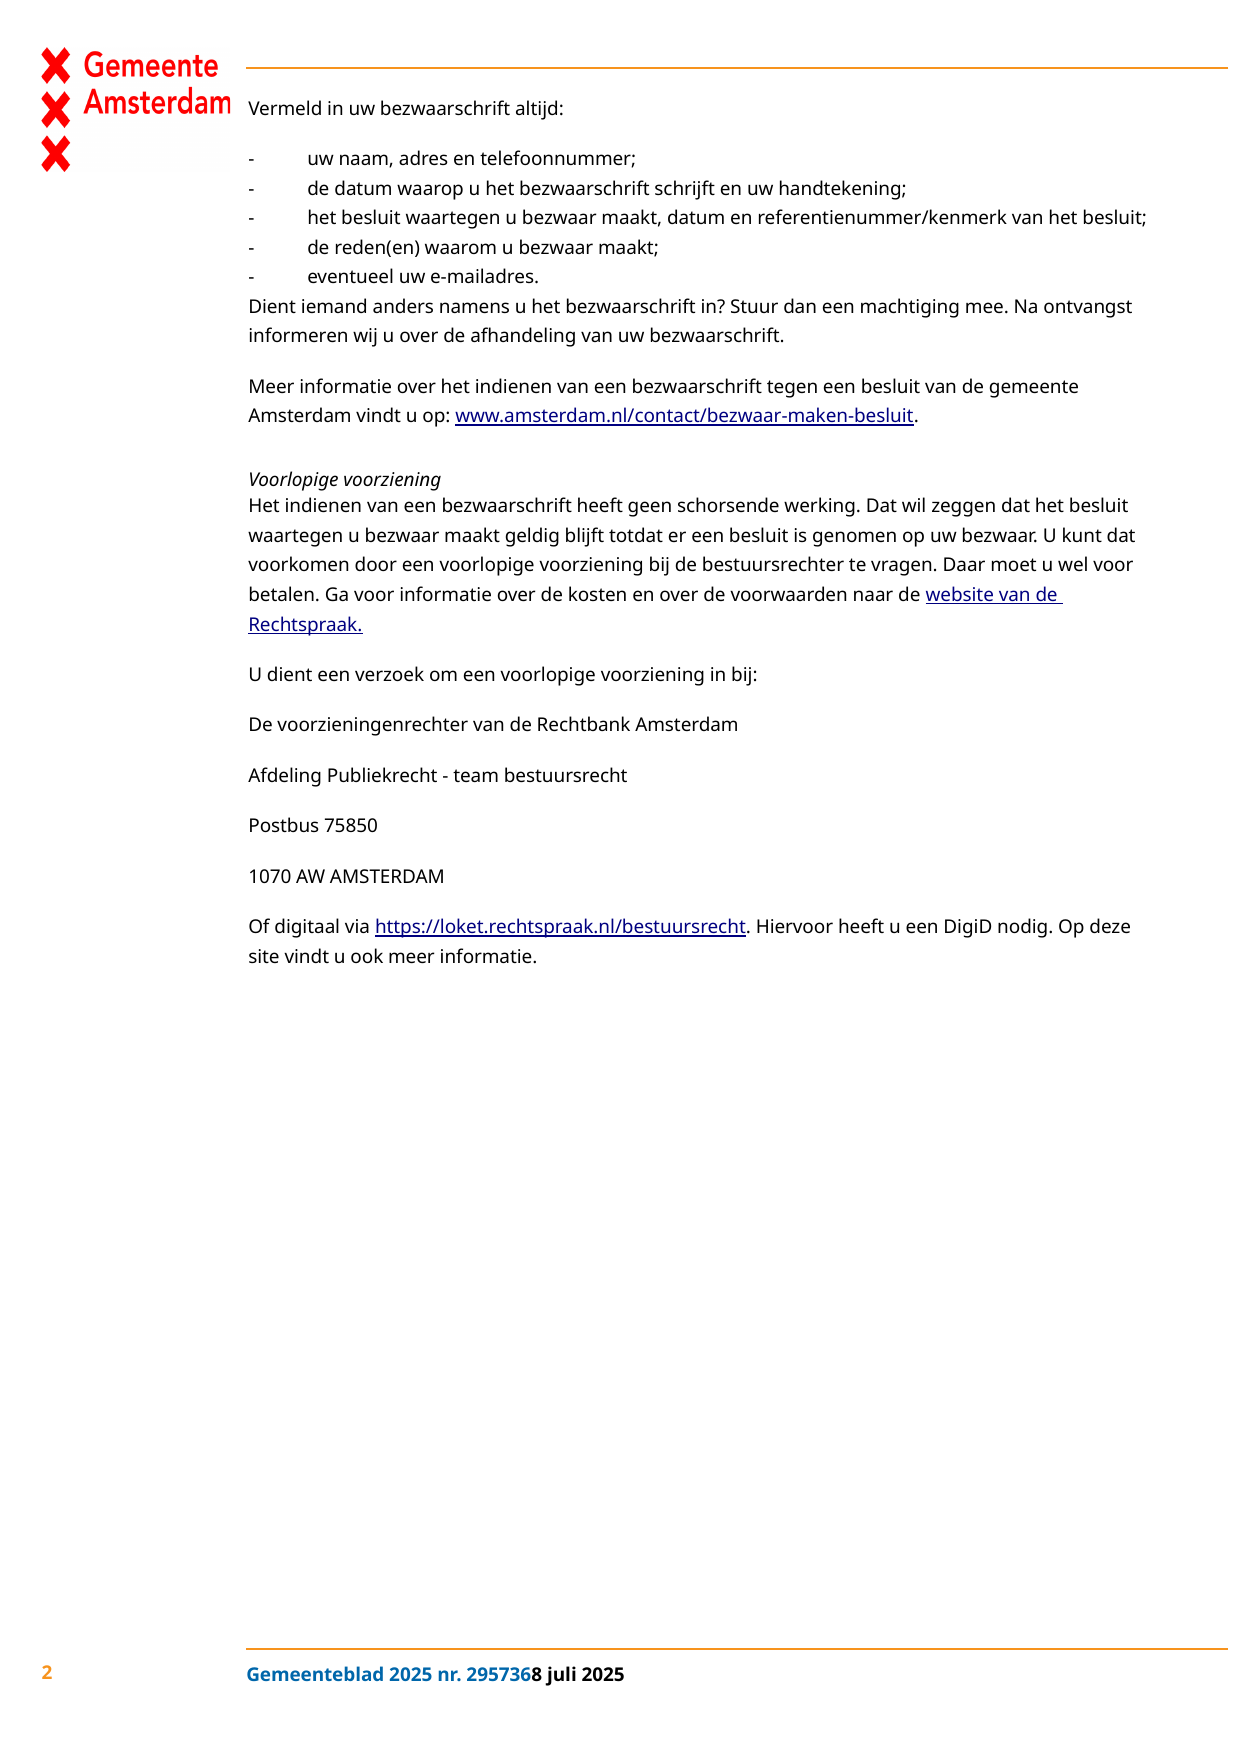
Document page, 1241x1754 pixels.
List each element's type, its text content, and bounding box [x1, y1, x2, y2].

text Het indienen van een bezwaarschrift heeft geen schorsende werking. Dat wil zeggen dat het besluit waartegen u bezwaar maakt geldig blijft totdat er een besluit is genomen op uw bezwaar. U kunt dat voorkomen door een voorlopige voorziening bij de bestuursrechter te vragen. Daar moet u wel voor betalen. Ga voor informatie over de kosten en over de voorwaarden naar de website van de Rechtspraak. [248, 492, 1152, 636]
text U dient een verzoek om een voorlopige voorziening in bij: [248, 661, 1152, 687]
list het besluit waartegen u bezwaar maakt, datum en referentienummer/kenmerk van het besluit; [248, 204, 1152, 230]
text Postbus 75850 [248, 812, 1152, 838]
list de datum waarop u het bezwaarschrift schrijft en uw handtekening; [248, 175, 1152, 201]
list uw naam, adres en telefoonnummer; [248, 145, 1152, 171]
text De voorzieningenrechter van de Rechtbank Amsterdam [248, 712, 1152, 737]
text Afdeling Publiekrecht - team bestuursrecht [248, 762, 1152, 788]
list de reden(en) waarom u bezwaar maakt; [248, 234, 1152, 260]
text Meer informatie over het indienen van een bezwaarschrift tegen een besluit van de gemeente Amsterdam vindt u op: www.amsterdam.nl/contact/bezwaar-maken-besluit. [248, 373, 1152, 428]
text 1070 AW AMSTERDAM [248, 863, 1152, 888]
text Of digitaal via https://loket.rechtspraak.nl/bestuursrecht. Hiervoor heeft u een DigiD nodig. Op deze site vindt u ook meer informatie. [248, 913, 1152, 968]
list eventueel uw e-mailadres. [248, 263, 1152, 289]
text Dient iemand anders namens u het bezwaarschrift in? Stuur dan een machtiging mee. Na ontvangst informeren wij u over de afhandeling van uw bezwaarschrift. [248, 293, 1152, 348]
picture [41, 47, 231, 172]
text Vermeld in uw bezwaarschrift altijd: [248, 95, 1152, 121]
text Voorlopige voorziening [248, 467, 1152, 492]
